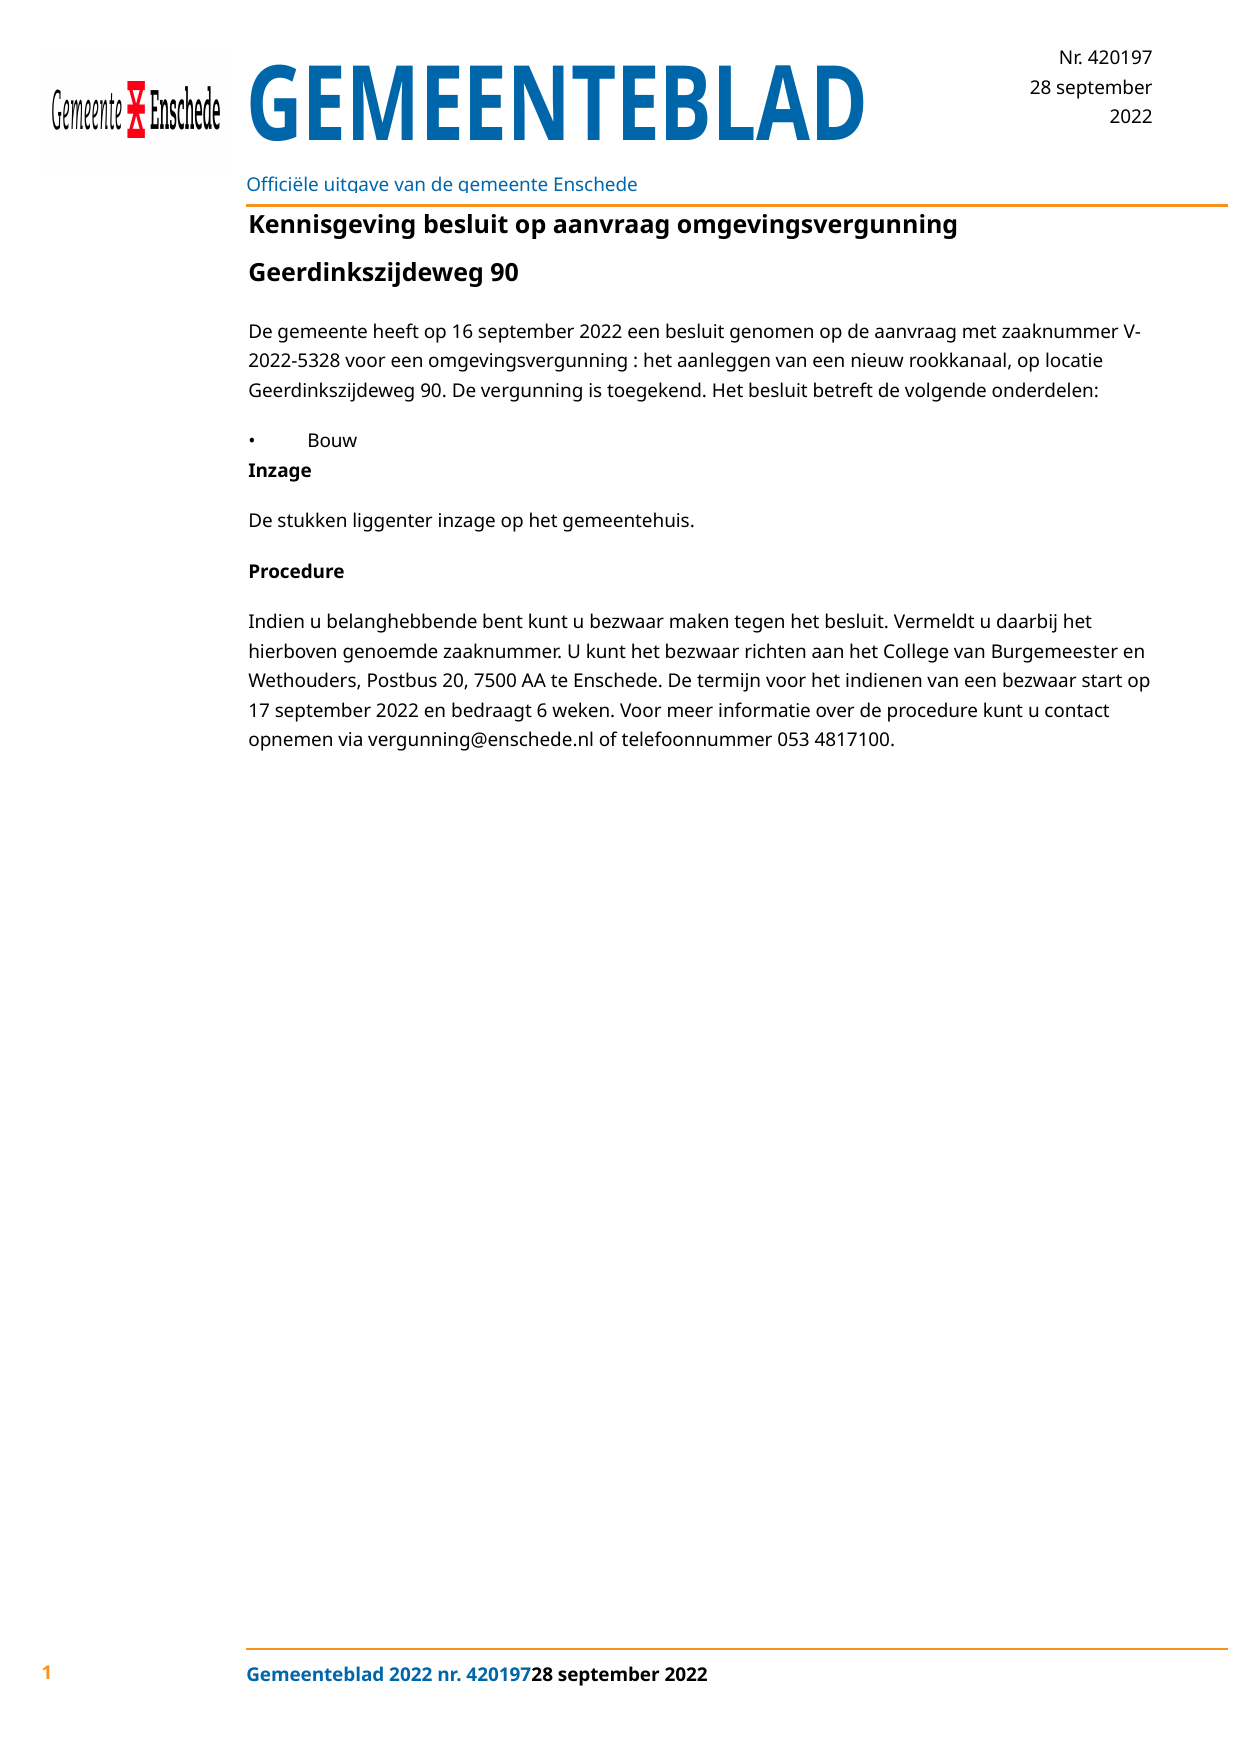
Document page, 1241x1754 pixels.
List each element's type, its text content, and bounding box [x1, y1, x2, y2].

text De stukken liggenter inzage op het gemeentehuis. [248, 507, 1152, 533]
text Procedure [248, 558, 1152, 584]
text De gemeente heeft op 16 september 2022 een besluit genomen op de aanvraag met zaaknummer V-2022-5328 voor een omgevingsvergunning : het aanleggen van een nieuw rookkanaal, op locatie Geerdinkszijdeweg 90. De vergunning is toegekend. Het besluit betreft de volgende onderdelen: [248, 318, 1152, 403]
picture [41, 47, 231, 172]
list Bouw [248, 427, 1152, 453]
text Kennisgeving besluit op aanvraag omgevingsvergunning Geerdinkszijdeweg 90 [248, 207, 1152, 288]
text Indien u belanghebbende bent kunt u bezwaar maken tegen het besluit. Vermeldt u daarbij het hierboven genoemde zaaknummer. U kunt het bezwaar richten aan het College van Burgemees­ter en Wethouders, Postbus 20, 7500 AA te Enschede. De termijn voor het indienen van een bezwaar start op 17 september 2022 en bedraagt 6 weken. Voor meer informatie over de procedure kunt u contact opnemen via vergunning@enschede.nl of telefoonnummer 053 4817100. [248, 608, 1152, 752]
text Inzage [248, 457, 1152, 483]
